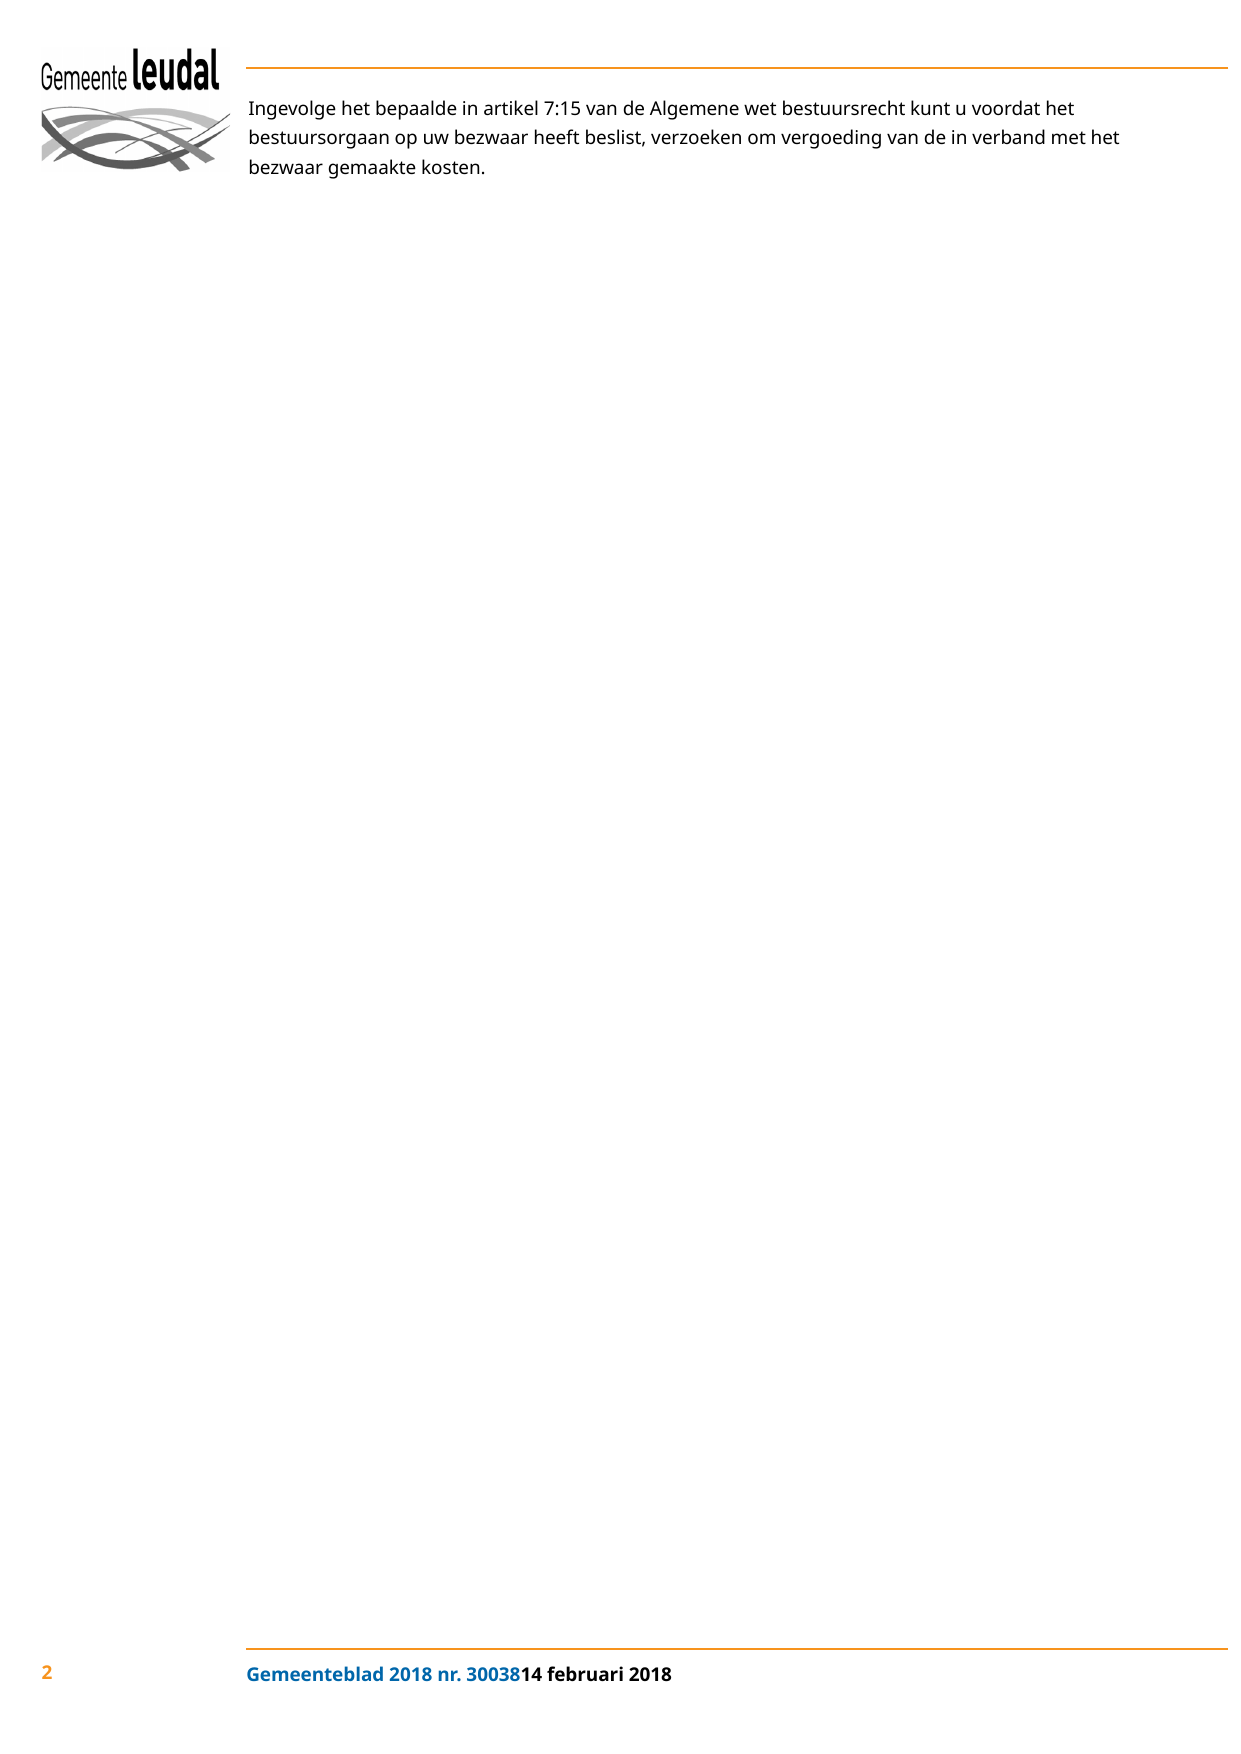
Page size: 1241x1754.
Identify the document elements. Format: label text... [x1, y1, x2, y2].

text Ingevolge het bepaalde in artikel 7:15 van de Algemene wet bestuursrecht kunt u voordat het bestuursorgaan op uw bezwaar heeft beslist, verzoeken om vergoeding van de in verband met het bezwaar gemaakte kosten. [248, 95, 1152, 180]
picture [41, 47, 231, 172]
